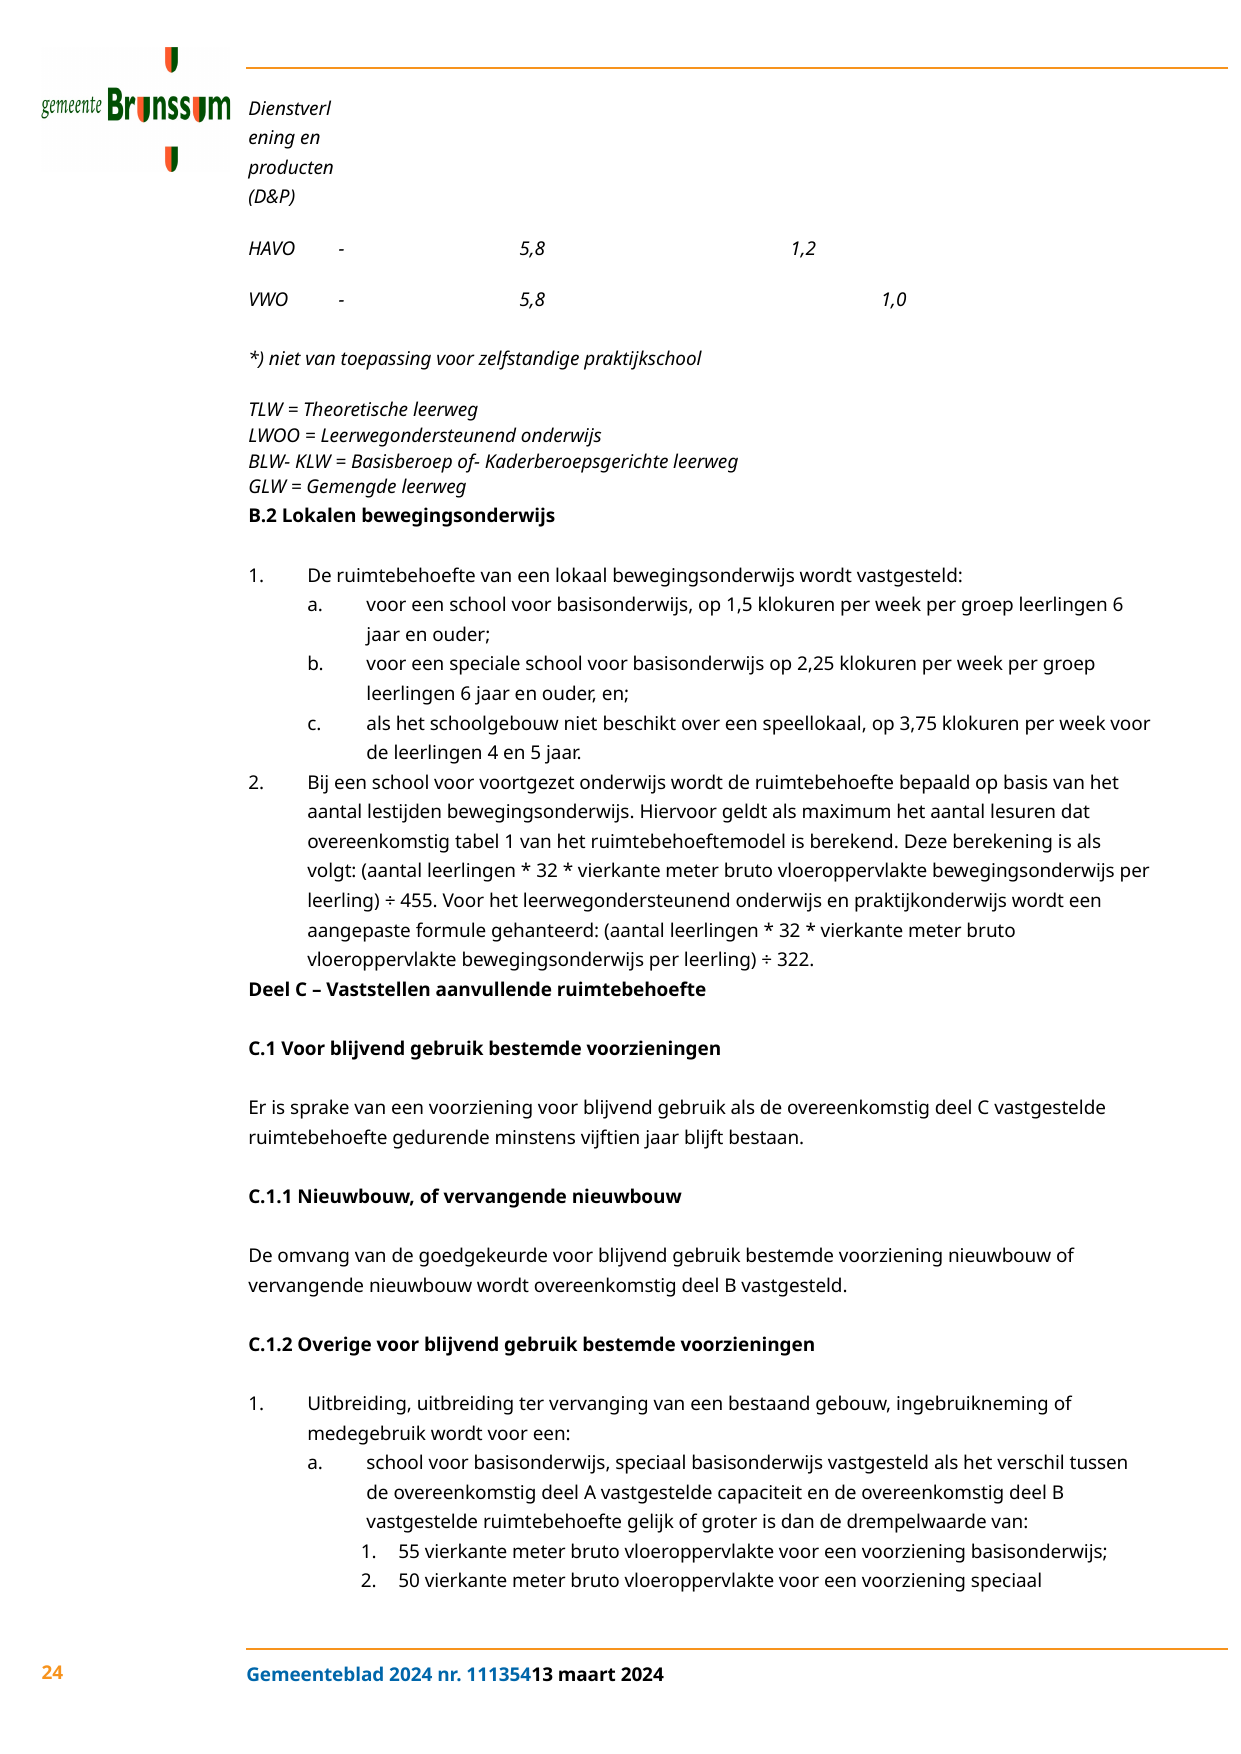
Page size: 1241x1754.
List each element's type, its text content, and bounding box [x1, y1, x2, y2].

list voor een school voor basisonderwijs, op 1,5 klokuren per week per groep leerlingen 6 jaar en ouder; [307, 591, 1152, 647]
text Deel C – Vaststellen aanvullende ruimtebehoefte [248, 976, 1152, 1002]
table_cell 5,8 [519, 286, 881, 312]
list als het schoolgebouw niet beschikt over een speellokaal, op 3,75 klokuren per week voor de leerlingen 4 en 5 jaar. [307, 710, 1152, 765]
table_header *) niet van toepassing voor zelfstandige praktijkschool [248, 345, 1152, 371]
table_cell [248, 209, 338, 235]
table_header [429, 95, 519, 312]
table_cell [971, 209, 1152, 235]
table_cell [248, 371, 1152, 397]
table_cell [881, 95, 971, 209]
table_cell TLW = Theoretische leerweg [248, 397, 1152, 422]
table_cell [338, 95, 429, 209]
table_cell 5,8 [519, 235, 790, 261]
table_cell GLW = Gemengde leerweg [248, 474, 1152, 499]
list Bij een school voor voortgezet onderwijs wordt de ruimtebehoefte bepaald op basis van het aantal lestijden bewegingsonderwijs. Hiervoor geldt als maximum het aantal lesuren dat overeenkomstig tabel 1 van het ruimtebehoeftemodel is berekend. Deze berekening is als volgt: (aantal leerlingen * 32 * vierkante meter bruto vloeroppervlakte bewegingsonderwijs per leerling) ÷ 455. Voor het leerwegondersteunend onderwijs en praktijkonderwijs wordt een aangepaste formule gehanteerd: (aantal leerlingen * 32 * vierkante meter bruto vloeroppervlakte bewegingsonderwijs per leerling) ÷ 322. [248, 769, 1152, 972]
table_cell [790, 95, 881, 209]
table_cell [519, 95, 609, 209]
table_cell [248, 261, 429, 286]
list Uitbreiding, uitbreiding ter vervanging van een bestaand gebouw, ingebruikneming of medegebruik wordt voor een: [248, 1390, 1152, 1446]
list voor een speciale school voor basisonderwijs op 2,25 klokuren per week per groep leerlingen 6 jaar en ouder, en; [307, 651, 1152, 706]
table_cell [971, 95, 1152, 209]
table_cell - [338, 286, 429, 312]
text C.1 Voor blijvend gebruik bestemde voorzieningen [248, 1035, 1152, 1061]
table_cell [519, 209, 790, 235]
table_cell VWO [248, 286, 338, 312]
text C.1.2 Overige voor blijvend gebruik bestemde voorzieningen [248, 1331, 1152, 1357]
table_cell [338, 209, 429, 235]
table_cell [609, 95, 700, 209]
table_cell - [338, 235, 429, 261]
table_cell [790, 209, 971, 235]
table_cell HAVO [248, 235, 338, 261]
picture [41, 47, 231, 172]
table_cell [700, 95, 790, 209]
table_cell Dienstverlening en producten (D&P) [248, 95, 338, 209]
table_cell 1,2 [790, 235, 1152, 261]
list De ruimtebehoefte van een lokaal bewegingsonderwijs wordt vastgesteld: [248, 562, 1152, 588]
table_cell [519, 261, 881, 286]
text C.1.1 Nieuwbouw, of vervangende nieuwbouw [248, 1183, 1152, 1209]
text Er is sprake van een voorziening voor blijvend gebruik als de overeenkomstig deel C vastgestelde ruimtebehoefte gedurende minstens vijftien jaar blijft bestaan. [248, 1094, 1152, 1150]
list 55 vierkante meter bruto vloeroppervlakte voor een voorziening basisonderwijs; [361, 1538, 1152, 1564]
table_cell 1,0 [881, 286, 1152, 312]
table_cell LWOO = Leerwegondersteunend onderwijs [248, 422, 1152, 448]
table_cell [881, 261, 1152, 286]
list 50 vierkante meter bruto vloeroppervlakte voor een voorziening speciaal [361, 1568, 1152, 1593]
table_cell BLW- KLW = Basisberoep of- Kaderberoepsgerichte leerweg [248, 448, 1152, 474]
text B.2 Lokalen bewegingsonderwijs [248, 503, 1152, 528]
list school voor basisonderwijs, speciaal basisonderwijs vastgesteld als het verschil tussen de overeenkomstig deel A vastgestelde capaciteit en de overeenkomstig deel B vastgestelde ruimtebehoefte gelijk of groter is dan de drempelwaarde van: [307, 1449, 1152, 1534]
text De omvang van de goedgekeurde voor blijvend gebruik bestemde voorziening nieuwbouw of vervangende nieuwbouw wordt overeenkomstig deel B vastgesteld. [248, 1242, 1152, 1298]
